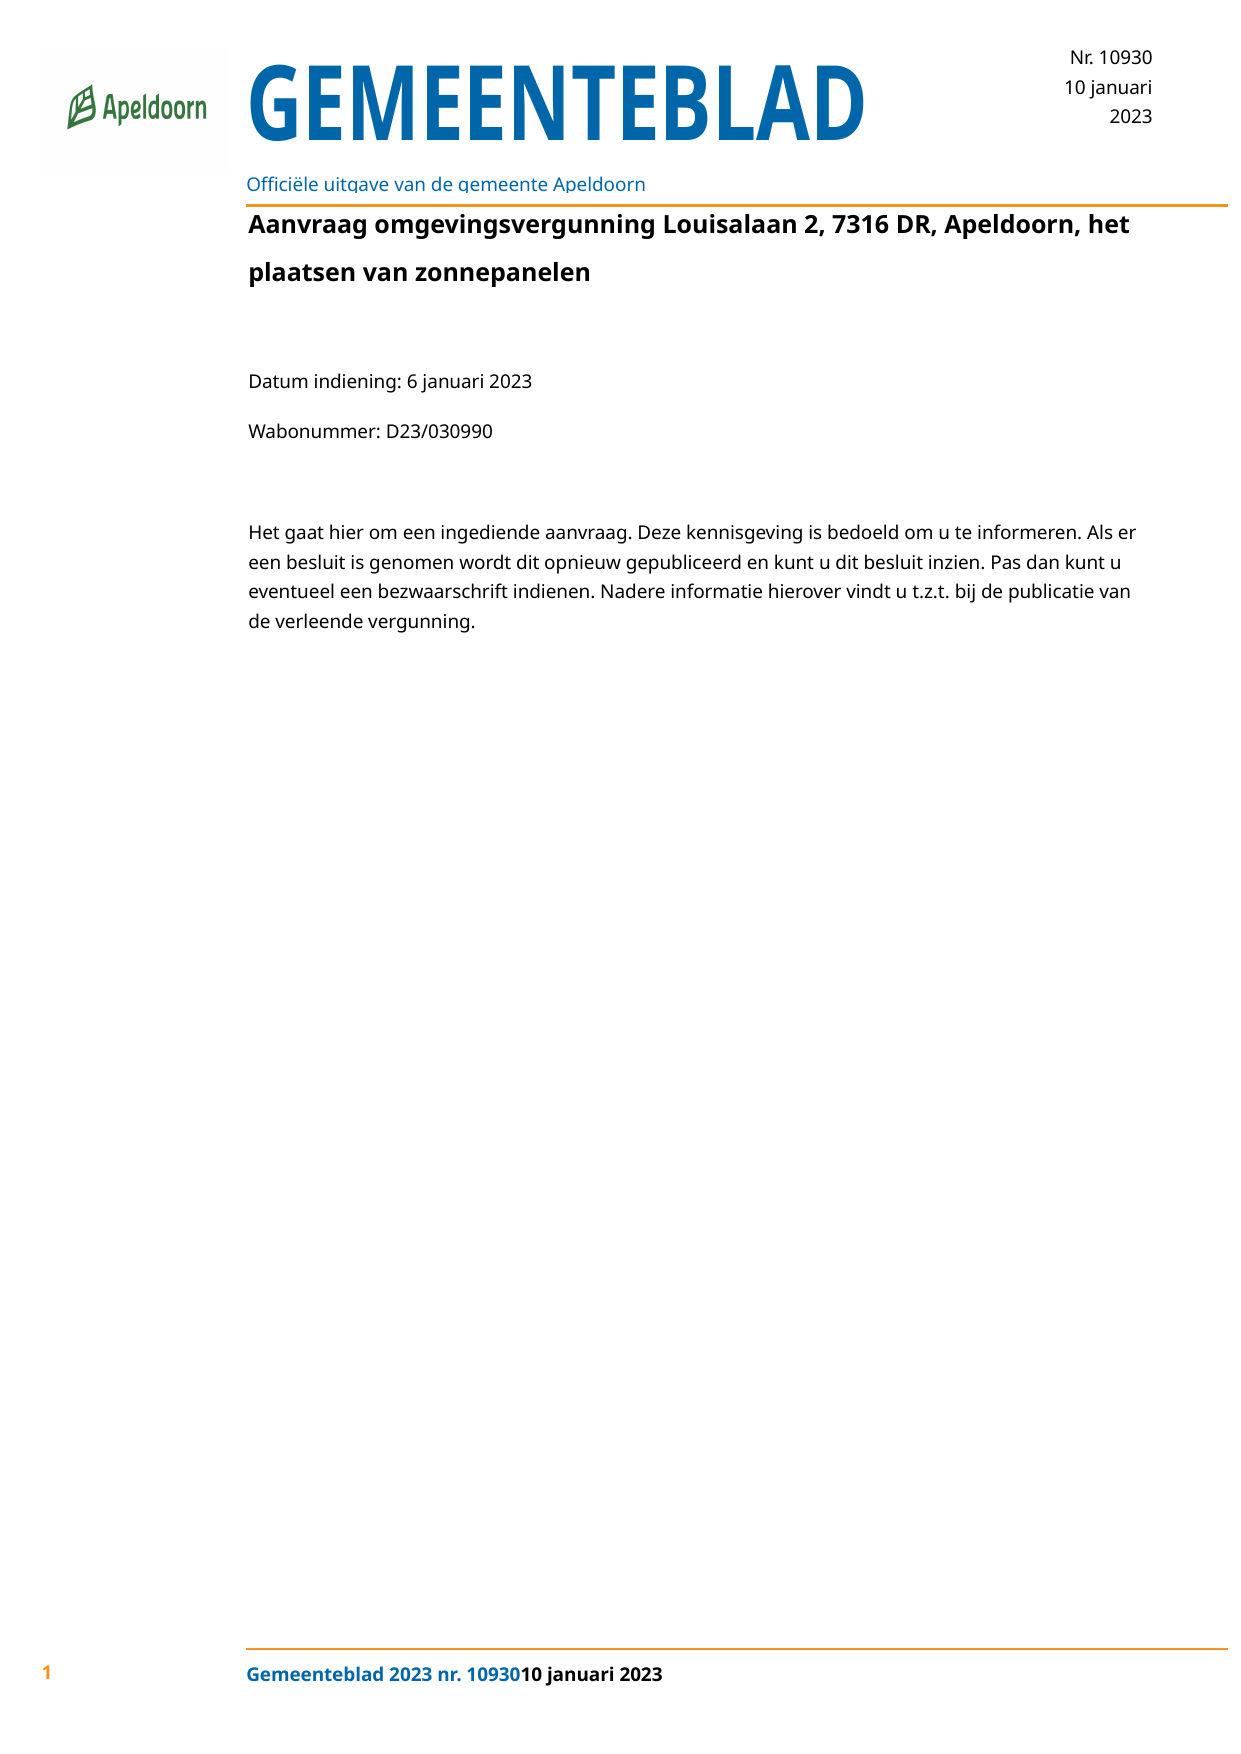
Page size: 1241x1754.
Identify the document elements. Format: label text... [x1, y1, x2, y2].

text Aanvraag omgevingsvergunning Louisalaan 2, 7316 DR, Apeldoorn, het plaatsen van zonnepanelen [248, 207, 1152, 288]
text Wabonummer: D23/030990 [248, 419, 1152, 444]
picture [41, 47, 231, 172]
text Het gaat hier om een ingediende aanvraag. Deze kennisgeving is bedoeld om u te informeren. Als er een besluit is genomen wordt dit opnieuw gepubliceerd en kunt u dit besluit inzien. Pas dan kunt u eventueel een bezwaarschrift indienen. Nadere informatie hierover vindt u t.z.t. bij de publicatie van de verleende vergunning. [248, 519, 1152, 634]
text Datum indiening: 6 januari 2023 [248, 368, 1152, 394]
